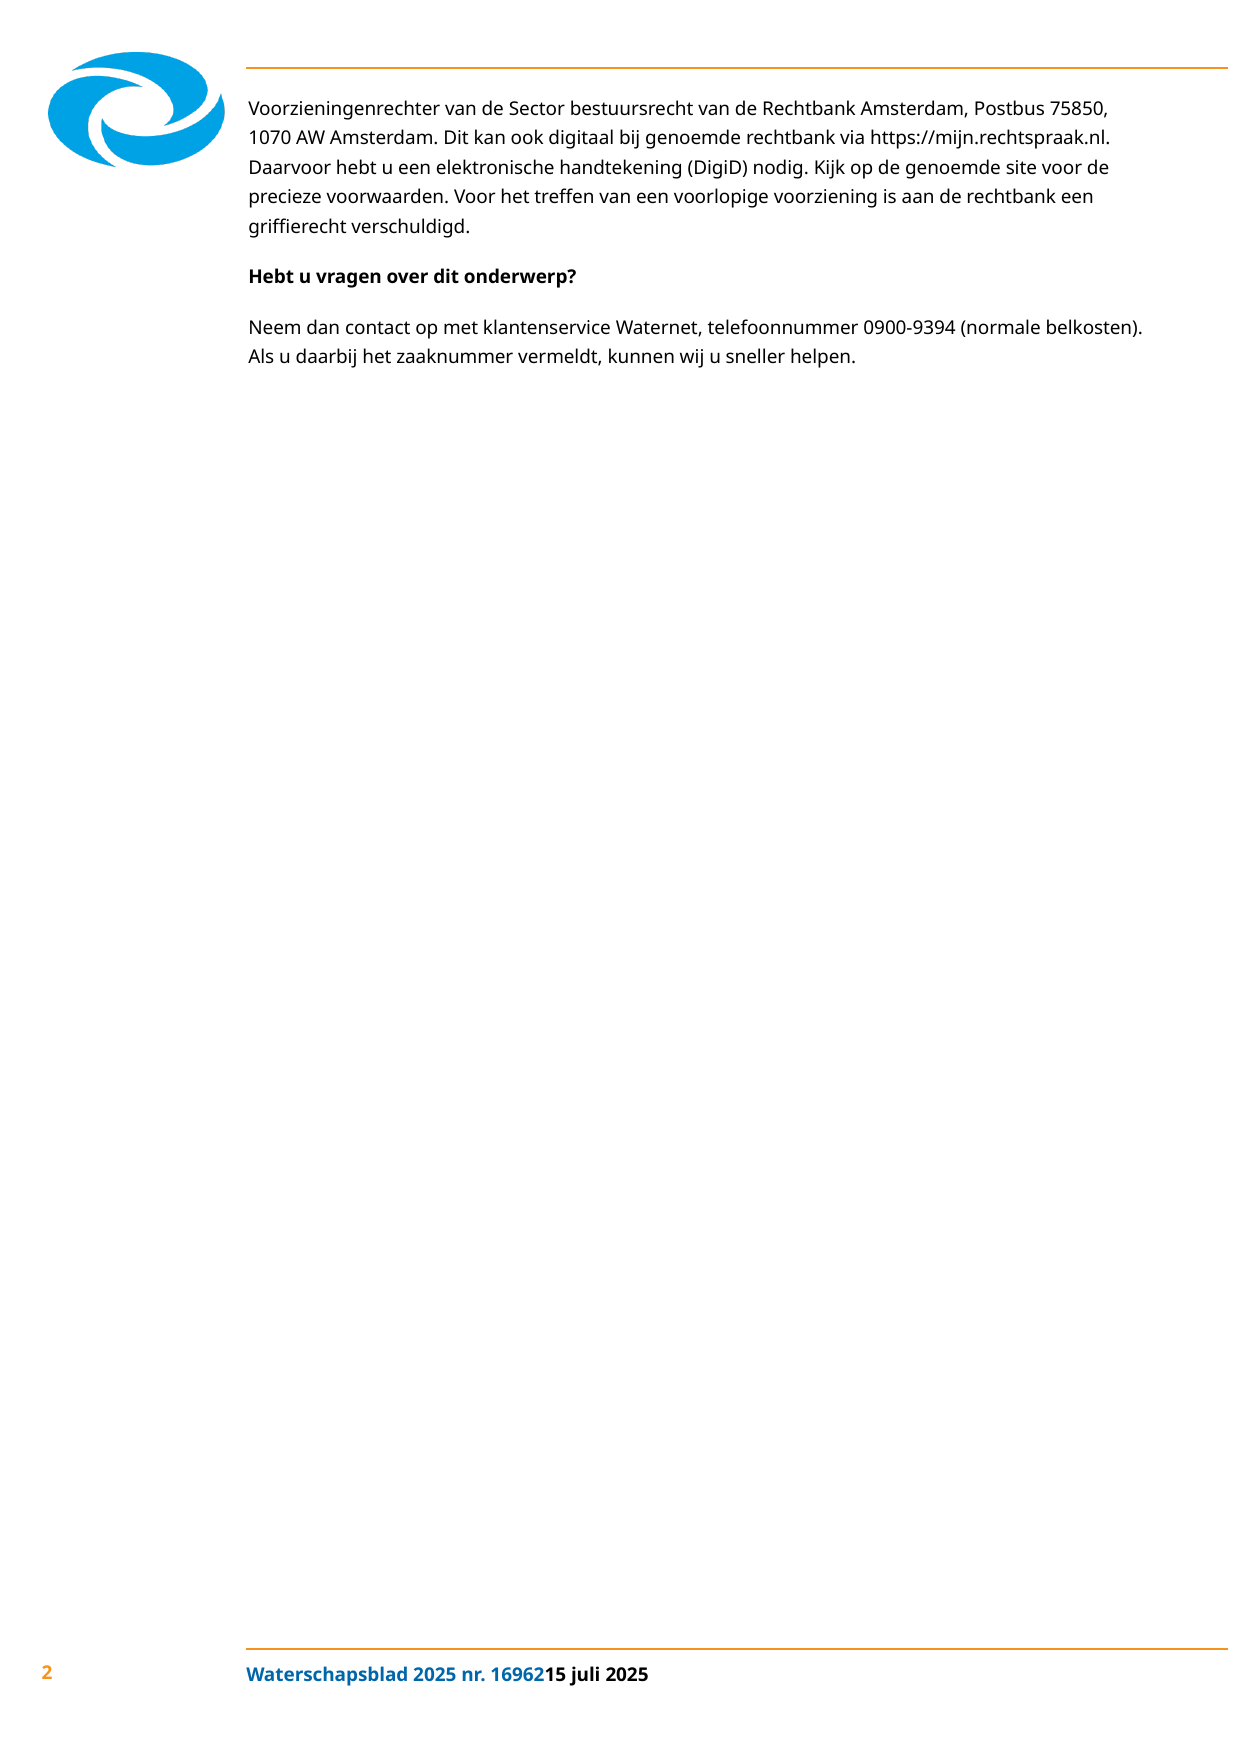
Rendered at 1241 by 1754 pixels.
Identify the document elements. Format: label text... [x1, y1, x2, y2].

text Hebt u vragen over dit onderwerp? [248, 263, 1152, 289]
text Voorzieningenrechter van de Sector bestuursrecht van de Rechtbank Amsterdam, Postbus 75850, 1070 AW Amsterdam. Dit kan ook digitaal bij genoemde rechtbank via https://mijn.rechtspraak.nl. Daarvoor hebt u een elektronische handtekening (DigiD) nodig. Kijk op de genoemde site voor de precieze voorwaarden. Voor het treffen van een voorlopige voorziening is aan de rechtbank een griffierecht verschuldigd. [248, 95, 1152, 239]
picture [41, 47, 231, 172]
text Neem dan contact op met klantenservice Waternet, telefoonnummer 0900-9394 (normale belkosten). Als u daarbij het zaaknummer vermeldt, kunnen wij u sneller helpen. [248, 314, 1152, 369]
